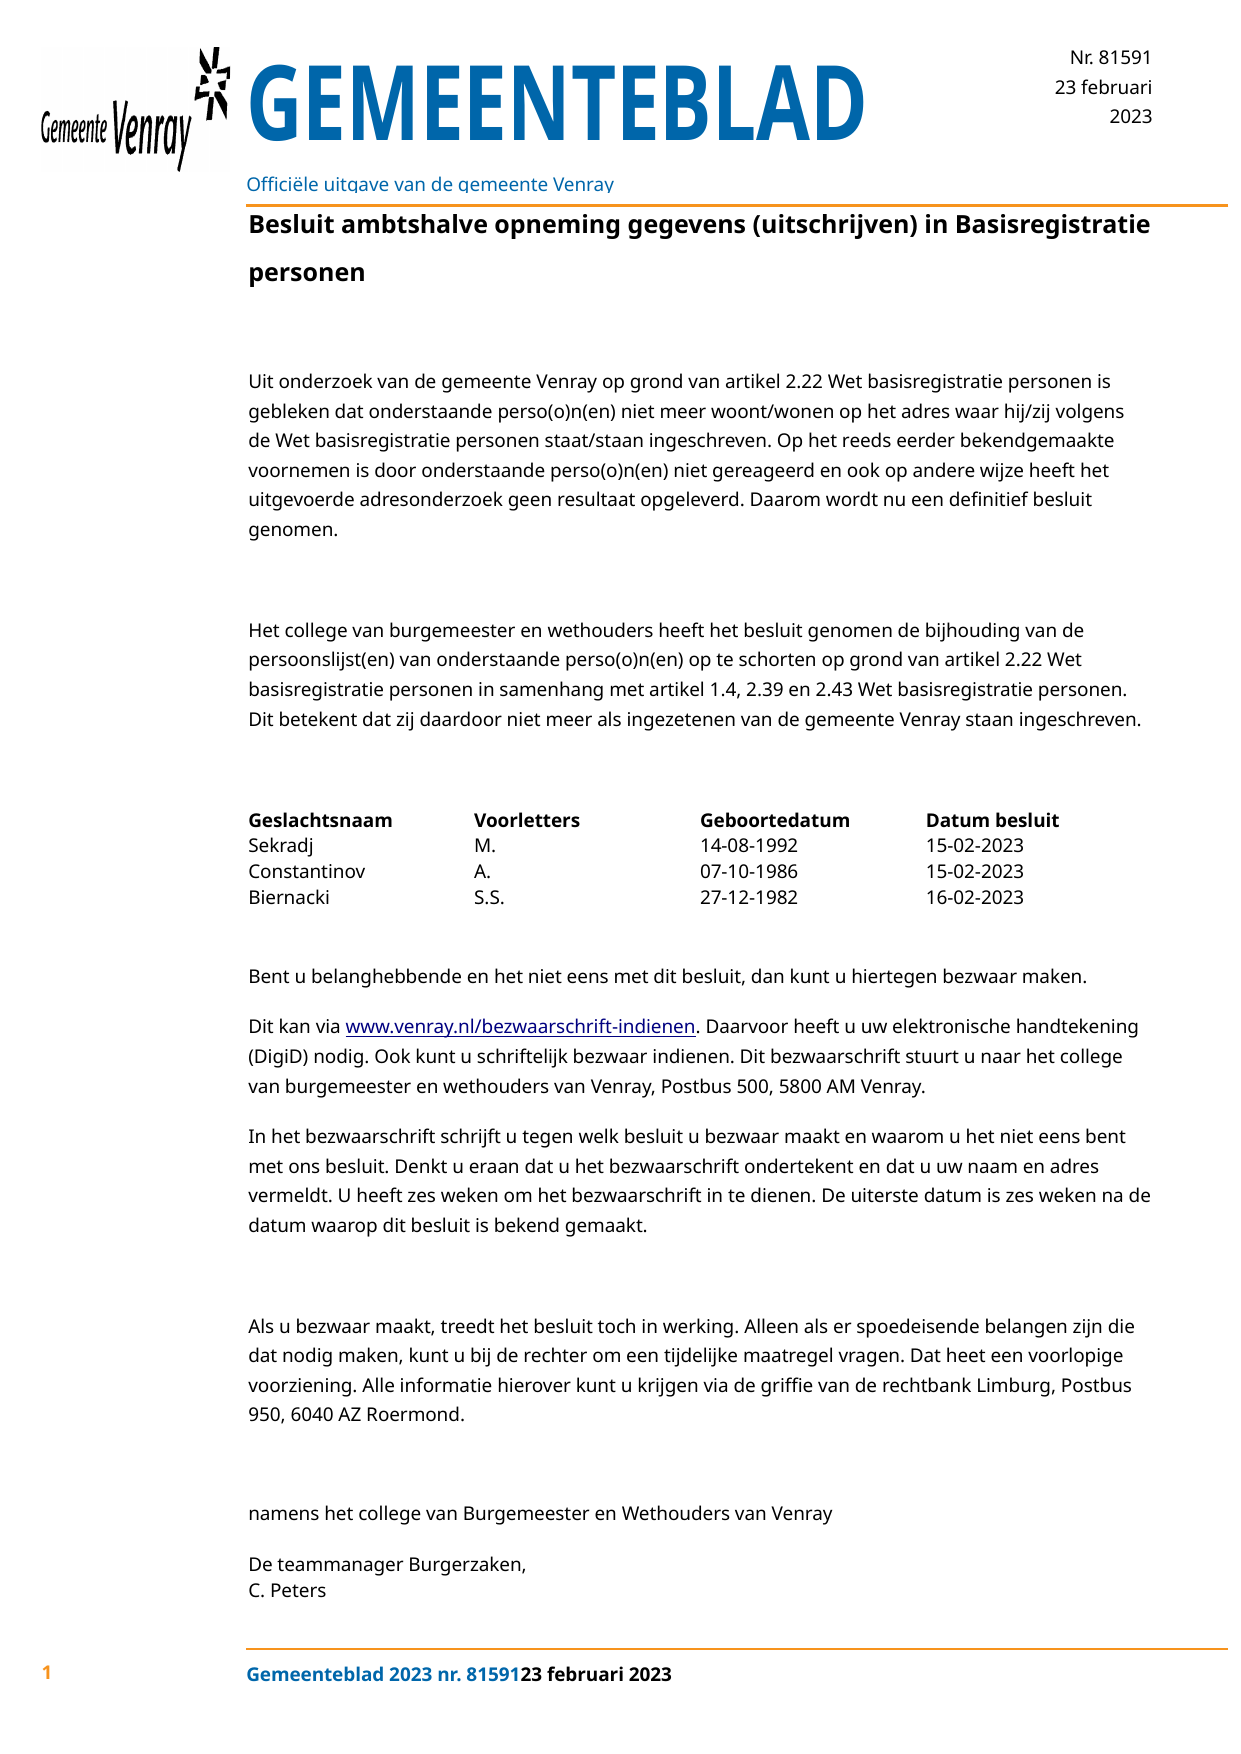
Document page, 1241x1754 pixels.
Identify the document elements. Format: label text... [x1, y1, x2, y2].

table_cell S.S. [474, 884, 700, 910]
table_cell 14-08-1992 [700, 833, 926, 858]
text Het college van burgemeester en wethouders heeft het besluit genomen de bijhouding van de persoonslijst(en) van onderstaande perso(o)n(en) op te schorten op grond van artikel 2.22 Wet basisregistratie personen in samenhang met artikel 1.4, 2.39 en 2.43 Wet basisregistratie personen. Dit betekent dat zij daardoor niet meer als ingezetenen van de gemeente Venray staan ingeschreven. [248, 617, 1152, 732]
text Uit onderzoek van de gemeente Venray op grond van artikel 2.22 Wet basisregistratie personen is gebleken dat onderstaande perso(o)n(en) niet meer woont/wonen op het adres waar hij/zij volgens de Wet basisregistratie personen staat/staan ingeschreven. Op het reeds eerder bekendgemaakte voornemen is door onderstaande perso(o)n(en) niet gereageerd en ook op andere wijze heeft het uitgevoerde adresonderzoek geen resultaat opgeleverd. Daarom wordt nu een definitief besluit genomen. [248, 368, 1152, 542]
text In het bezwaarschrift schrijft u tegen welk besluit u bezwaar maakt en waarom u het niet eens bent met ons besluit. Denkt u eraan dat u het bezwaarschrift ondertekent en dat u uw naam en adres vermeldt. U heeft zes weken om het bezwaarschrift in te dienen. De uiterste datum is zes weken na de datum waarop dit besluit is bekend gemaakt. [248, 1123, 1152, 1238]
table_cell Biernacki [248, 884, 474, 910]
text namens het college van Burgemeester en Wethouders van Venray [248, 1500, 1152, 1526]
table_header Voorletters [474, 807, 700, 832]
text C. Peters [248, 1577, 1152, 1603]
table_cell 07-10-1986 [700, 858, 926, 884]
table_cell Constantinov [248, 858, 474, 884]
table_header Datum besluit [926, 807, 1152, 832]
text Bent u belanghebbende en het niet eens met dit besluit, dan kunt u hiertegen bezwaar maken. [248, 963, 1152, 989]
table_cell Sekradj [248, 833, 474, 858]
table_cell M. [474, 833, 700, 858]
table_cell 15-02-2023 [926, 858, 1152, 884]
table_cell 15-02-2023 [926, 833, 1152, 858]
table_cell 16-02-2023 [926, 884, 1152, 910]
table_cell 27-12-1982 [700, 884, 926, 910]
text Besluit ambtshalve opneming gegevens (uitschrijven) in Basisregistratie personen [248, 207, 1152, 288]
text De teammanager Burgerzaken, [248, 1551, 1152, 1577]
table_cell A. [474, 858, 700, 884]
table_header Geslachtsnaam [248, 807, 474, 832]
text Dit kan via www.venray.nl/bezwaarschrift-indienen. Daarvoor heeft u uw elektronische handtekening (DigiD) nodig. Ook kunt u schriftelijk bezwaar indienen. Dit bezwaarschrift stuurt u naar het college van burgemeester en wethouders van Venray, Postbus 500, 5800 AM Venray. [248, 1014, 1152, 1099]
text Als u bezwaar maakt, treedt het besluit toch in werking. Alleen als er spoedeisende belangen zijn die dat nodig maken, kunt u bij de rechter om een tijdelijke maatregel vragen. Dat heet een voorlopige voorziening. Alle informatie hierover kunt u krijgen via de griffie van de rechtbank Limburg, Postbus 950, 6040 AZ Roermond. [248, 1313, 1152, 1427]
table_header Geboortedatum [700, 807, 926, 832]
picture [41, 47, 231, 172]
